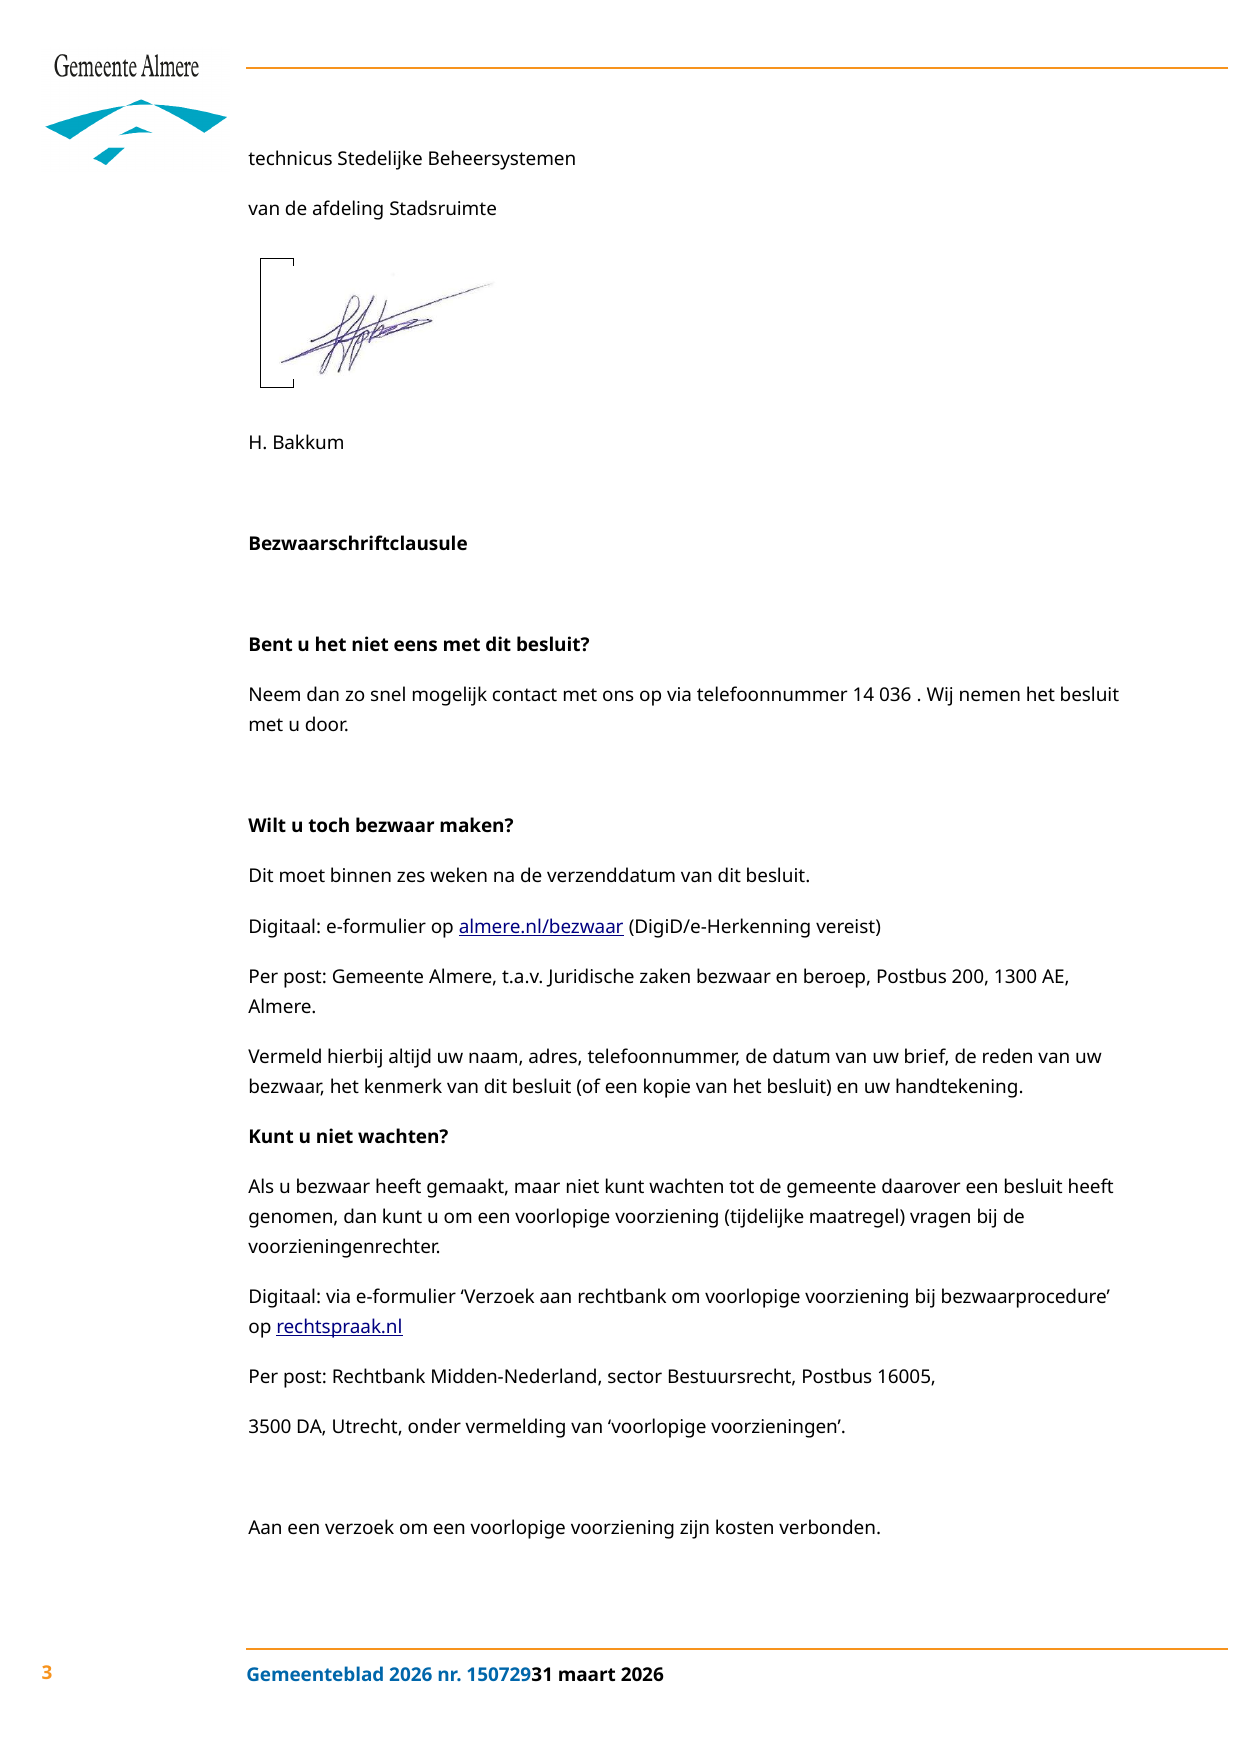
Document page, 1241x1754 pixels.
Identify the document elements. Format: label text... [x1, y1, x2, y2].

text Digitaal: via e-formulier ‘Verzoek aan rechtbank om voorlopige voorziening bij bezwaarprocedure’ op rechtspraak.nl [248, 1283, 1152, 1339]
text 3500 DA, Utrecht, onder vermelding van ‘voorlopige voorzieningen’. [248, 1414, 1152, 1439]
text Neem dan zo snel mogelijk contact met ons op via telefoonnummer 14 036 . Wij nemen het besluit met u door. [248, 682, 1152, 737]
text Wilt u toch bezwaar maken? [248, 812, 1152, 838]
text Dit moet binnen zes weken na de verzenddatum van dit besluit. [248, 862, 1152, 888]
text technicus Stedelijke Beheersystemen [248, 145, 1152, 171]
picture [268, 266, 499, 379]
text Als u bezwaar heeft gemaakt, maar niet kunt wachten tot de gemeente daarover een besluit heeft genomen, dan kunt u om een voorlopige voorziening (tijdelijke maatregel) vragen bij de voorzieningenrechter. [248, 1174, 1152, 1259]
text Bent u het niet eens met dit besluit? [248, 631, 1152, 657]
text Per post: Gemeente Almere, t.a.v. Juridische zaken bezwaar en beroep, Postbus 200, 1300 AE, Almere. [248, 963, 1152, 1019]
text Digitaal: e-formulier op almere.nl/bezwaar (DigiD/e-Herkenning vereist) [248, 913, 1152, 939]
text van de afdeling Stadsruimte [248, 196, 1152, 221]
text Vermeld hierbij altijd uw naam, adres, telefoonnummer, de datum van uw brief, de reden van uw bezwaar, het kenmerk van dit besluit (of een kopie van het besluit) en uw handtekening. [248, 1043, 1152, 1099]
text Bezwaarschriftclausule [248, 530, 1152, 556]
text Aan een verzoek om een voorlopige voorziening zijn kosten verbonden. [248, 1514, 1152, 1540]
text Per post: Rechtbank Midden-Nederland, sector Bestuursrecht, Postbus 16005, [248, 1363, 1152, 1389]
picture [41, 47, 231, 172]
text Kunt u niet wachten? [248, 1123, 1152, 1149]
text H. Bakkum [248, 429, 1152, 455]
